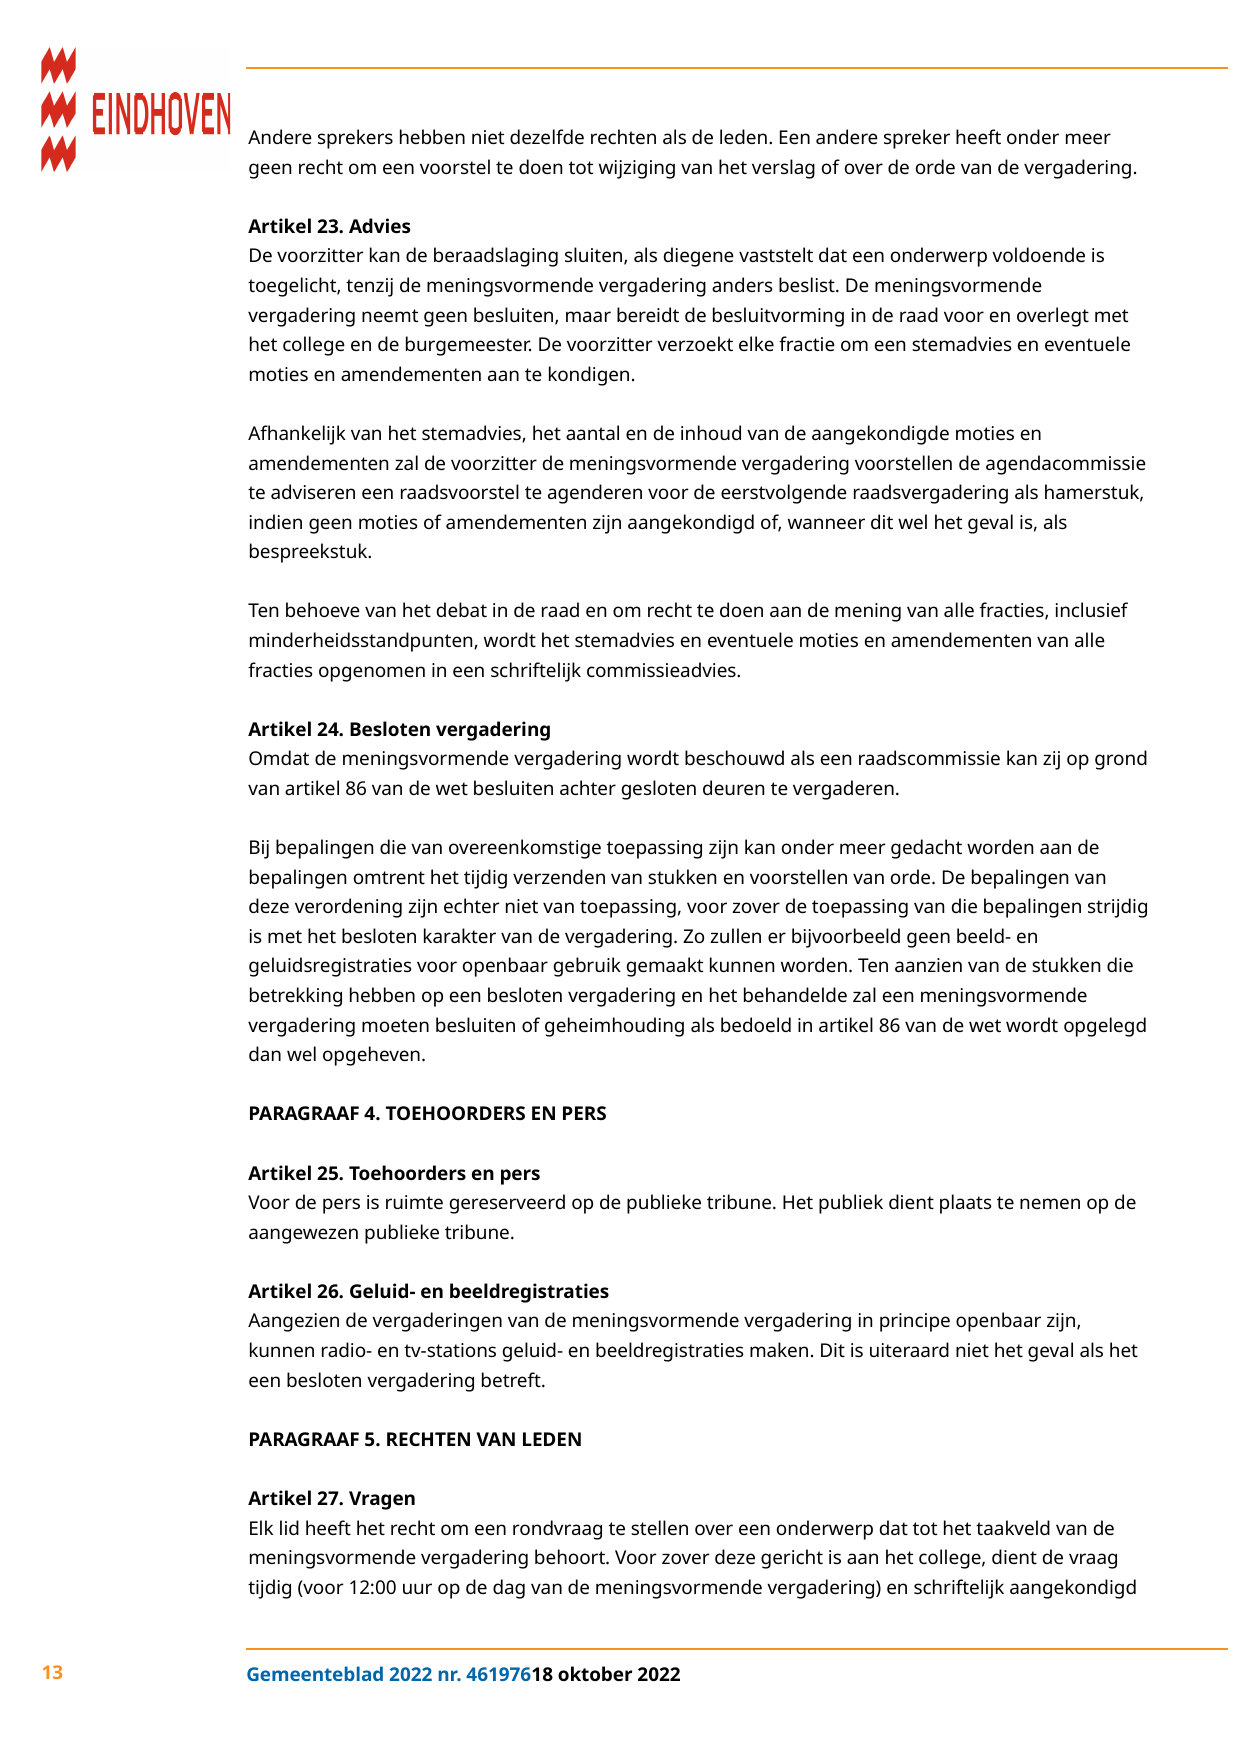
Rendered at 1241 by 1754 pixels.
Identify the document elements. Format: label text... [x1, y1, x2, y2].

text Artikel 26. Geluid- en beeldregistraties [248, 1278, 1152, 1304]
text Afhankelijk van het stemadvies, het aantal en de inhoud van de aangekondigde moties en amendementen zal de voorzitter de meningsvormende vergadering voorstellen de agendacommissie te adviseren een raadsvoorstel te agenderen voor de eerstvolgende raadsvergadering als hamerstuk, indien geen moties of amendementen zijn aangekondigd of, wanneer dit wel het geval is, als bespreekstuk. [248, 420, 1152, 564]
text Ten behoeve van het debat in de raad en om recht te doen aan de mening van alle fracties, inclusief minderheidsstandpunten, wordt het stemadvies en eventuele moties en amendementen van alle fracties opgenomen in een schriftelijk commissieadvies. [248, 598, 1152, 683]
text Bij bepalingen die van overeenkomstige toepassing zijn kan onder meer gedacht worden aan de bepalingen omtrent het tijdig verzenden van stukken en voorstellen van orde. De bepalingen van deze verordening zijn echter niet van toepassing, voor zover de toepassing van die bepalingen strijdig is met het besloten karakter van de vergadering. Zo zullen er bijvoorbeeld geen beeld- en geluidsregistraties voor openbaar gebruik gemaakt kunnen worden. Ten aanzien van de stukken die betrekking hebben op een besloten vergadering en het behandelde zal een meningsvormende vergadering moeten besluiten of geheimhouding als bedoeld in artikel 86 van de wet wordt opgelegd dan wel opgeheven. [248, 834, 1152, 1067]
text Artikel 25. Toehoorders en pers [248, 1160, 1152, 1186]
text Artikel 24. Besloten vergadering [248, 716, 1152, 742]
text De voorzitter kan de beraadslaging sluiten, als diegene vaststelt dat een onderwerp voldoende is toegelicht, tenzij de meningsvormende vergadering anders beslist. De meningsvormende vergadering neemt geen besluiten, maar bereidt de besluitvorming in de raad voor en overlegt met het college en de burgemeester. De voorzitter verzoekt elke fractie om een stemadvies en eventuele moties en amendementen aan te kondigen. [248, 243, 1152, 387]
text Omdat de meningsvormende vergadering wordt beschouwd als een raadscommissie kan zij op grond van artikel 86 van de wet besluiten achter gesloten deuren te vergaderen. [248, 746, 1152, 801]
text Elk lid heeft het recht om een rondvraag te stellen over een onderwerp dat tot het taakveld van de meningsvormende vergadering behoort. Voor zover deze gericht is aan het college, dient de vraag tijdig (voor 12:00 uur op de dag van de meningsvormende vergadering) en schriftelijk aangekondigd [248, 1515, 1152, 1600]
text PARAGRAAF 4. TOEHOORDERS EN PERS [248, 1101, 1152, 1126]
text Andere sprekers hebben niet dezelfde rechten als de leden. Een andere spreker heeft onder meer geen recht om een voorstel te doen tot wijziging van het verslag of over de orde van de vergadering. [248, 124, 1152, 180]
text Artikel 27. Vragen [248, 1485, 1152, 1511]
text Voor de pers is ruimte gereserveerd op de publieke tribune. Het publiek dient plaats te nemen op de aangewezen publieke tribune. [248, 1189, 1152, 1245]
text Aangezien de vergaderingen van de meningsvormende vergadering in principe openbaar zijn, kunnen radio- en tv-stations geluid- en beeldregistraties maken. Dit is uiteraard niet het geval als het een besloten vergadering betreft. [248, 1308, 1152, 1393]
text Artikel 23. Advies [248, 213, 1152, 239]
text PARAGRAAF 5. RECHTEN VAN LEDEN [248, 1426, 1152, 1452]
picture [41, 47, 231, 172]
